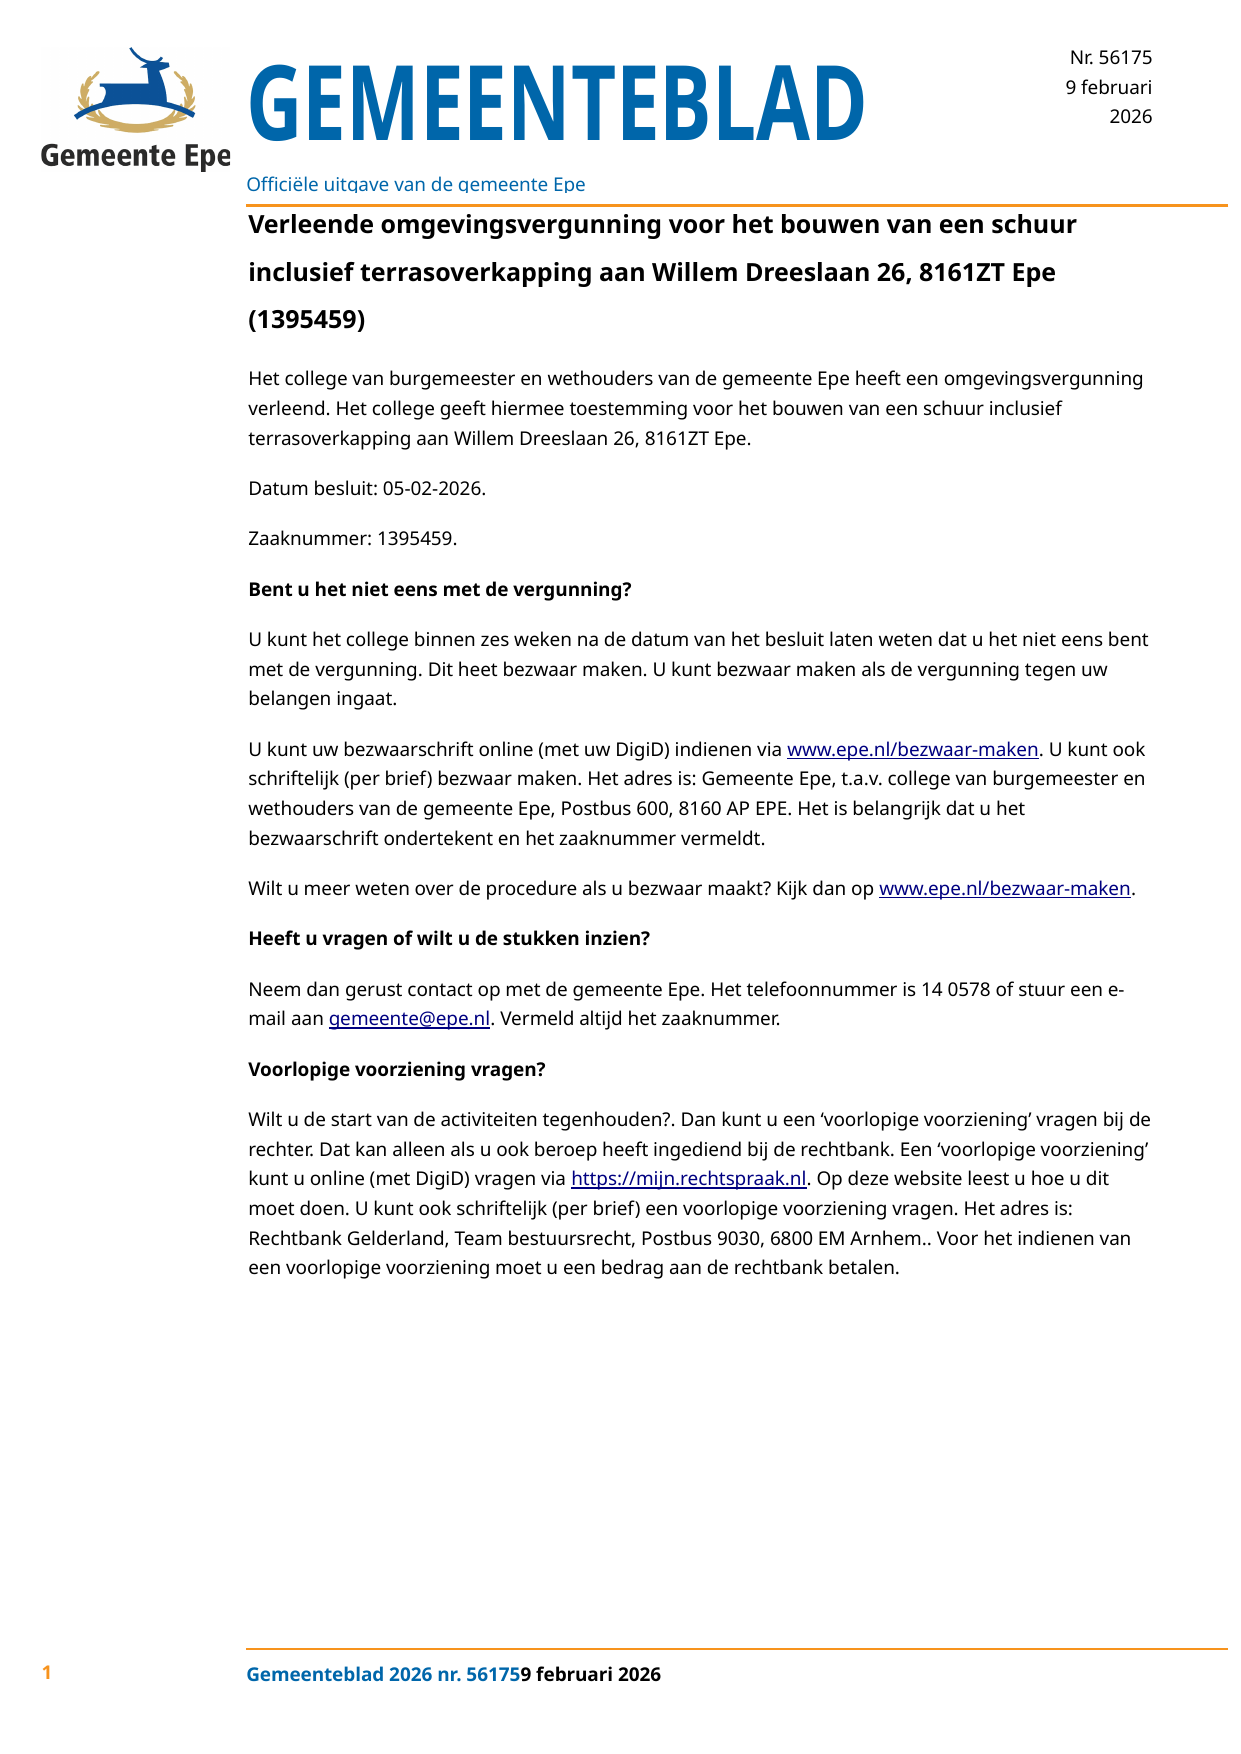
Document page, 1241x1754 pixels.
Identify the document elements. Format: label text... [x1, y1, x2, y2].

text Wilt u meer weten over de procedure als u bezwaar maakt? Kijk dan op www.epe.nl/bezwaar-maken. [248, 875, 1152, 901]
text Neem dan gerust contact op met de gemeente Epe. Het telefoonnummer is 14 0578 of stuur een e-mail aan gemeente@epe.nl. Vermeld altijd het zaaknummer. [248, 976, 1152, 1031]
text Het college van burgemeester en wethouders van de gemeente Epe heeft een omgevingsvergunning verleend. Het college geeft hiermee toestemming voor het bouwen van een schuur inclusief terrasoverkapping aan Willem Dreeslaan 26, 8161ZT Epe. [248, 366, 1152, 450]
text U kunt het college binnen zes weken na de datum van het besluit laten weten dat u het niet eens bent met de vergunning. Dit heet bezwaar maken. U kunt bezwaar maken als de vergunning tegen uw belangen ingaat. [248, 626, 1152, 711]
text Voorlopige voorziening vragen? [248, 1056, 1152, 1082]
text Wilt u de start van de activiteiten tegenhouden?. Dan kunt u een ‘voorlopige voorziening’ vragen bij de rechter. Dat kan alleen als u ook beroep heeft ingediend bij de rechtbank. Een ‘voorlopige voorziening’ kunt u online (met DigiD) vragen via https://mijn.rechtspraak.nl. Op deze website leest u hoe u dit moet doen. U kunt ook schriftelijk (per brief) een voorlopige voorziening vragen. Het adres is: Rechtbank Gelderland, Team bestuursrecht, Postbus 9030, 6800 EM Arnhem.. Voor het indienen van een voorlopige voorziening moet u een bedrag aan de rechtbank betalen. [248, 1106, 1152, 1280]
text Verleende omgevingsvergunning voor het bouwen van een schuur inclusief terrasoverkapping aan Willem Dreeslaan 26, 8161ZT Epe (1395459) [248, 207, 1152, 336]
text Datum besluit: 05-02-2026. [248, 475, 1152, 501]
text Bent u het niet eens met de vergunning? [248, 576, 1152, 602]
text Zaaknummer: 1395459. [248, 526, 1152, 551]
text Heeft u vragen of wilt u de stukken inzien? [248, 926, 1152, 951]
text U kunt uw bezwaarschrift online (met uw DigiD) indienen via www.epe.nl/bezwaar-maken. U kunt ook schriftelijk (per brief) bezwaar maken. Het adres is: Gemeente Epe, t.a.v. college van burgemeester en wethouders van de gemeente Epe, Postbus 600, 8160 AP EPE. Het is belangrijk dat u het bezwaarschrift ondertekent en het zaaknummer vermeldt. [248, 736, 1152, 850]
picture [41, 47, 231, 172]
